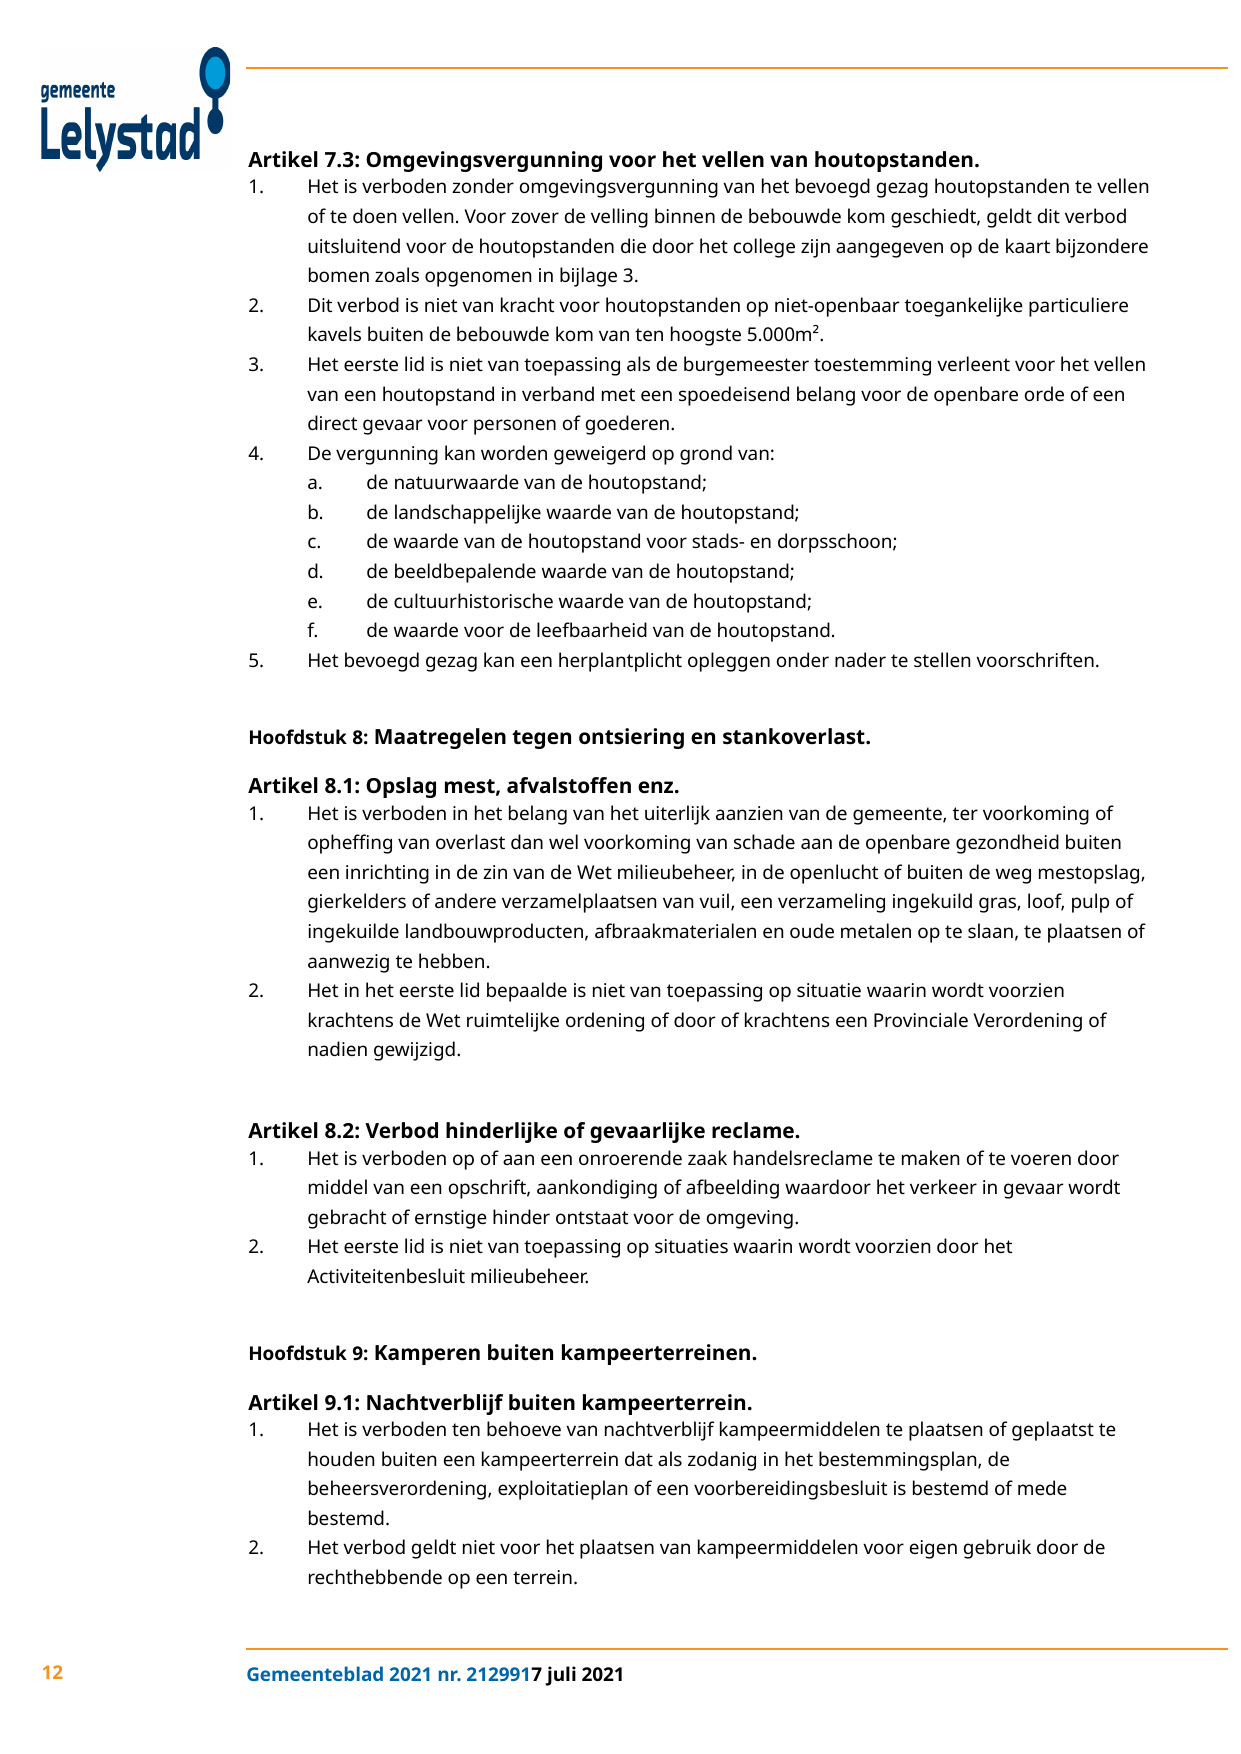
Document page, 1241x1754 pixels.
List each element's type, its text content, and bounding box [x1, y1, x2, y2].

list Het verbod geldt niet voor het plaatsen van kampeermiddelen voor eigen gebruik door de rechthebbende op een terrein. [248, 1534, 1152, 1590]
list de landschappelijke waarde van de houtopstand; [307, 499, 1152, 525]
list de waarde van de houtopstand voor stads- en dorpsschoon; [307, 529, 1152, 554]
list Het is verboden ten behoeve van nachtverblijf kampeermiddelen te plaatsen of geplaatst te houden buiten een kampeerterrein dat als zodanig in het bestemmingsplan, de beheersverordening, exploitatieplan of een voorbereidingsbesluit is bestemd of mede bestemd. [248, 1416, 1152, 1531]
text Artikel 9.1: Nachtverblijf buiten kampeerterrein. [248, 1388, 1152, 1416]
picture [41, 47, 231, 172]
list de waarde voor de leefbaarheid van de houtopstand. [307, 617, 1152, 643]
text Hoofdstuk 9: Kamperen buiten kampeerterreinen. [248, 1338, 1152, 1367]
list Het eerste lid is niet van toepassing als de burgemeester toestemming verleent voor het vellen van een houtopstand in verband met een spoedeisend belang voor de openbare orde of een direct gevaar voor personen of goederen. [248, 351, 1152, 436]
list de cultuurhistorische waarde van de houtopstand; [307, 588, 1152, 613]
text Artikel 8.2: Verbod hinderlijke of gevaarlijke reclame. [248, 1117, 1152, 1145]
text Hoofdstuk 8: Maatregelen tegen ontsiering en stankoverlast. [248, 722, 1152, 751]
list Het eerste lid is niet van toepassing op situaties waarin wordt voorzien door het Activiteitenbesluit milieubeheer. [248, 1234, 1152, 1289]
list Het bevoegd gezag kan een herplantplicht opleggen onder nader te stellen voorschriften. [248, 647, 1152, 673]
list Dit verbod is niet van kracht voor houtopstanden op niet-openbaar toegankelijke particuliere kavels buiten de bebouwde kom van ten hoogste 5.000m². [248, 292, 1152, 347]
text Artikel 8.1: Opslag mest, afvalstoffen enz. [248, 771, 1152, 800]
list Het is verboden op of aan een onroerende zaak handelsreclame te maken of te voeren door middel van een opschrift, aankondiging of afbeelding waardoor het verkeer in gevaar wordt gebracht of ernstige hinder ontstaat voor de omgeving. [248, 1145, 1152, 1230]
list Het is verboden zonder omgevingsvergunning van het bevoegd gezag houtopstanden te vellen of te doen vellen. Voor zover de velling binnen de bebouwde kom geschiedt, geldt dit verbod uitsluitend voor de houtopstanden die door het college zijn aangegeven op de kaart bijzondere bomen zoals opgenomen in bijlage 3. [248, 174, 1152, 288]
list de beeldbepalende waarde van de houtopstand; [307, 558, 1152, 584]
list de natuurwaarde van de houtopstand; [307, 469, 1152, 495]
list De vergunning kan worden geweigerd op grond van: [248, 440, 1152, 466]
list Het is verboden in het belang van het uiterlijk aanzien van de gemeente, ter voorkoming of opheffing van overlast dan wel voorkoming van schade aan de openbare gezondheid buiten een inrichting in de zin van de Wet milieubeheer, in de openlucht of buiten de weg mestopslag, gierkelders of andere verzamelplaatsen van vuil, een verzameling ingekuild gras, loof, pulp of ingekuilde landbouwproducten, afbraakmaterialen en oude metalen op te slaan, te plaatsen of aanwezig te hebben. [248, 800, 1152, 973]
list Het in het eerste lid bepaalde is niet van toepassing op situatie waarin wordt voorzien krachtens de Wet ruimtelijke ordening of door of krachtens een Provinciale Verordening of nadien gewijzigd. [248, 977, 1152, 1062]
text Artikel 7.3: Omgevingsvergunning voor het vellen van houtopstanden. [248, 145, 1152, 174]
